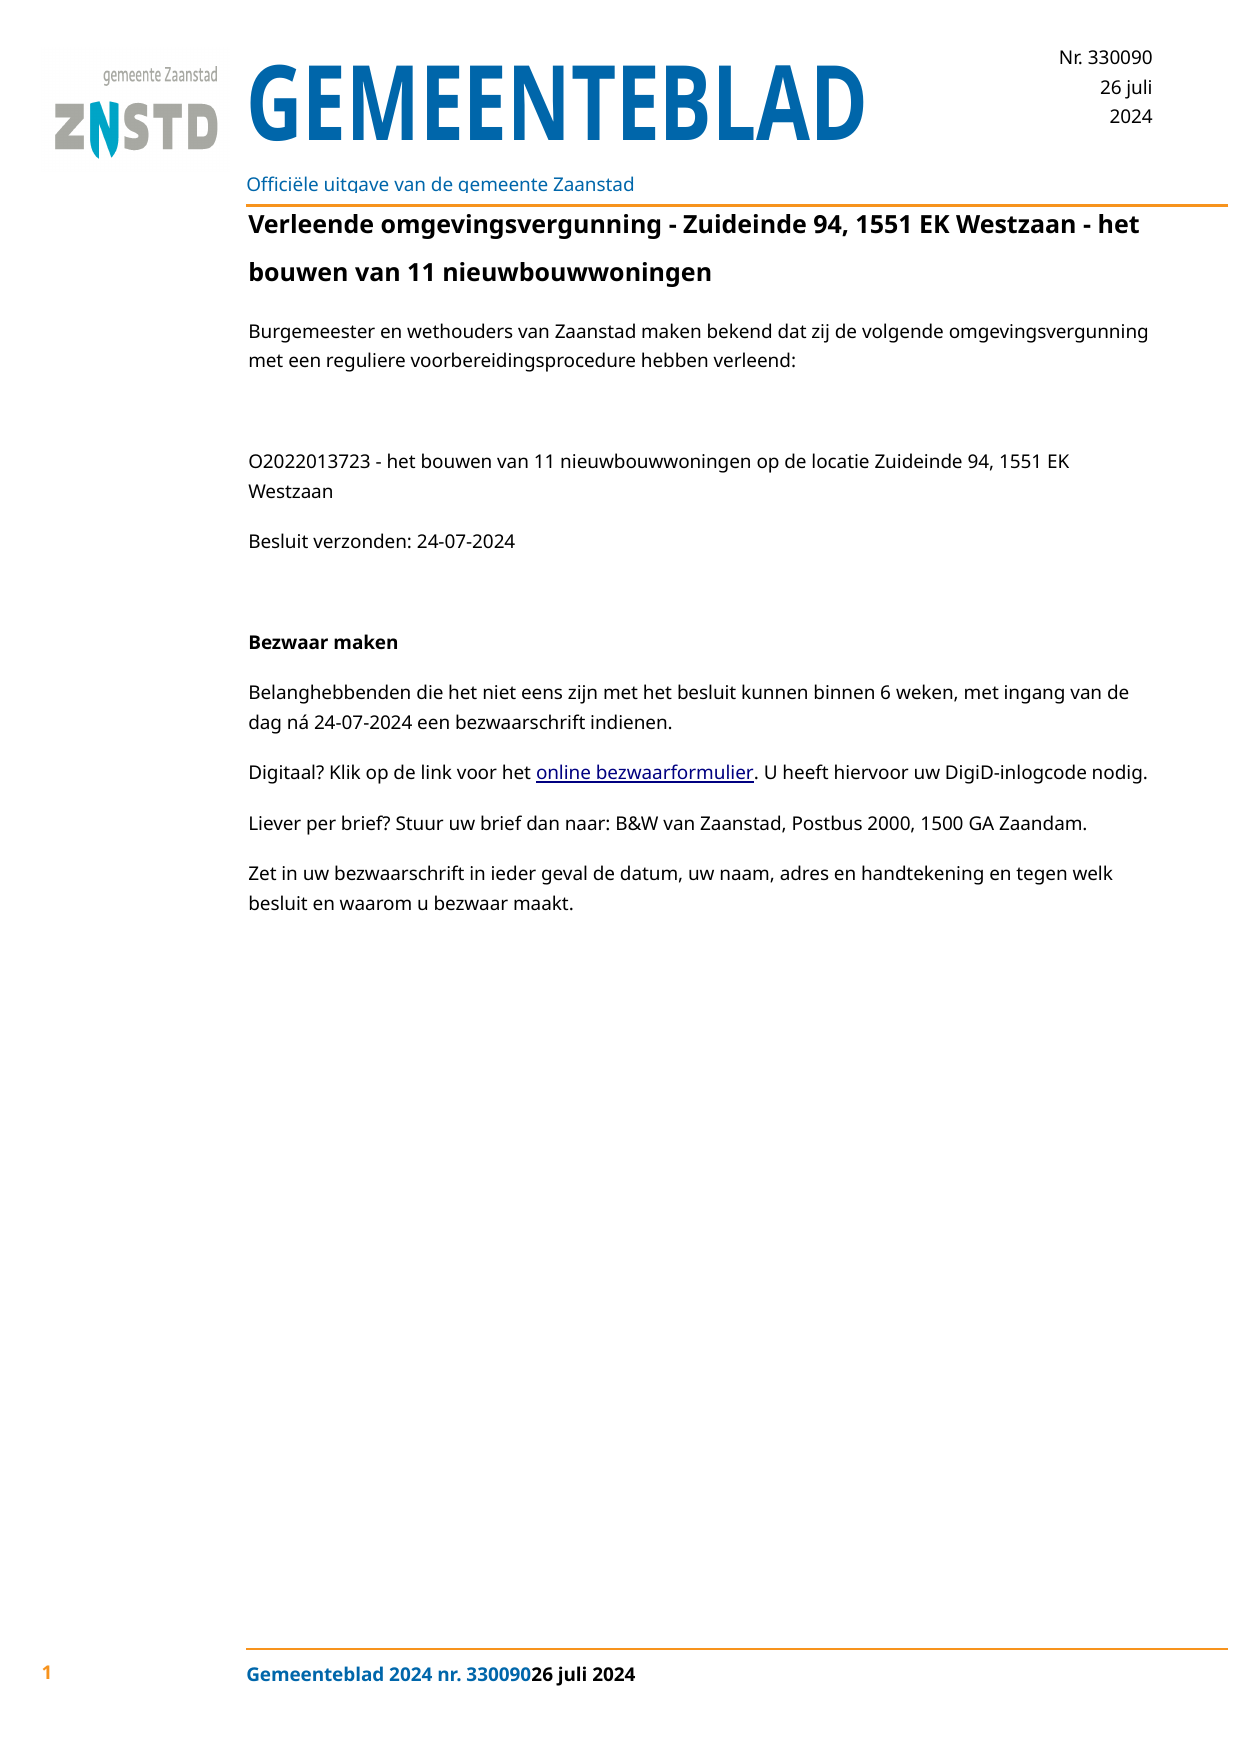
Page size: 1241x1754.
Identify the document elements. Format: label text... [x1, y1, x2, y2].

text Besluit verzonden: 24-07-2024 [248, 528, 1152, 554]
text Belanghebbenden die het niet eens zijn met het besluit kunnen binnen 6 weken, met ingang van de dag ná 24-07-2024 een bezwaarschrift indienen. [248, 679, 1152, 735]
text Verleende omgevingsvergunning - Zuideinde 94, 1551 EK Westzaan - het bouwen van 11 nieuwbouwwoningen [248, 207, 1152, 288]
text Zet in uw bezwaarschrift in ieder geval de datum, uw naam, adres en handtekening en tegen welk besluit en waarom u bezwaar maakt. [248, 860, 1152, 916]
text Bezwaar maken [248, 629, 1152, 655]
text Liever per brief? Stuur uw brief dan naar: B&W van Zaanstad, Postbus 2000, 1500 GA Zaandam. [248, 810, 1152, 836]
text Burgemeester en wethouders van Zaanstad maken bekend dat zij de volgende omgevingsvergunning met een reguliere voorbereidingsprocedure hebben verleend: [248, 318, 1152, 373]
text O2022013723 - het bouwen van 11 nieuwbouwwoningen op de locatie Zuideinde 94, 1551 EK Westzaan [248, 448, 1152, 504]
picture [41, 47, 231, 172]
text Digitaal? Klik op de link voor het online bezwaarformulier. U heeft hiervoor uw DigiD-inlogcode nodig. [248, 759, 1152, 785]
